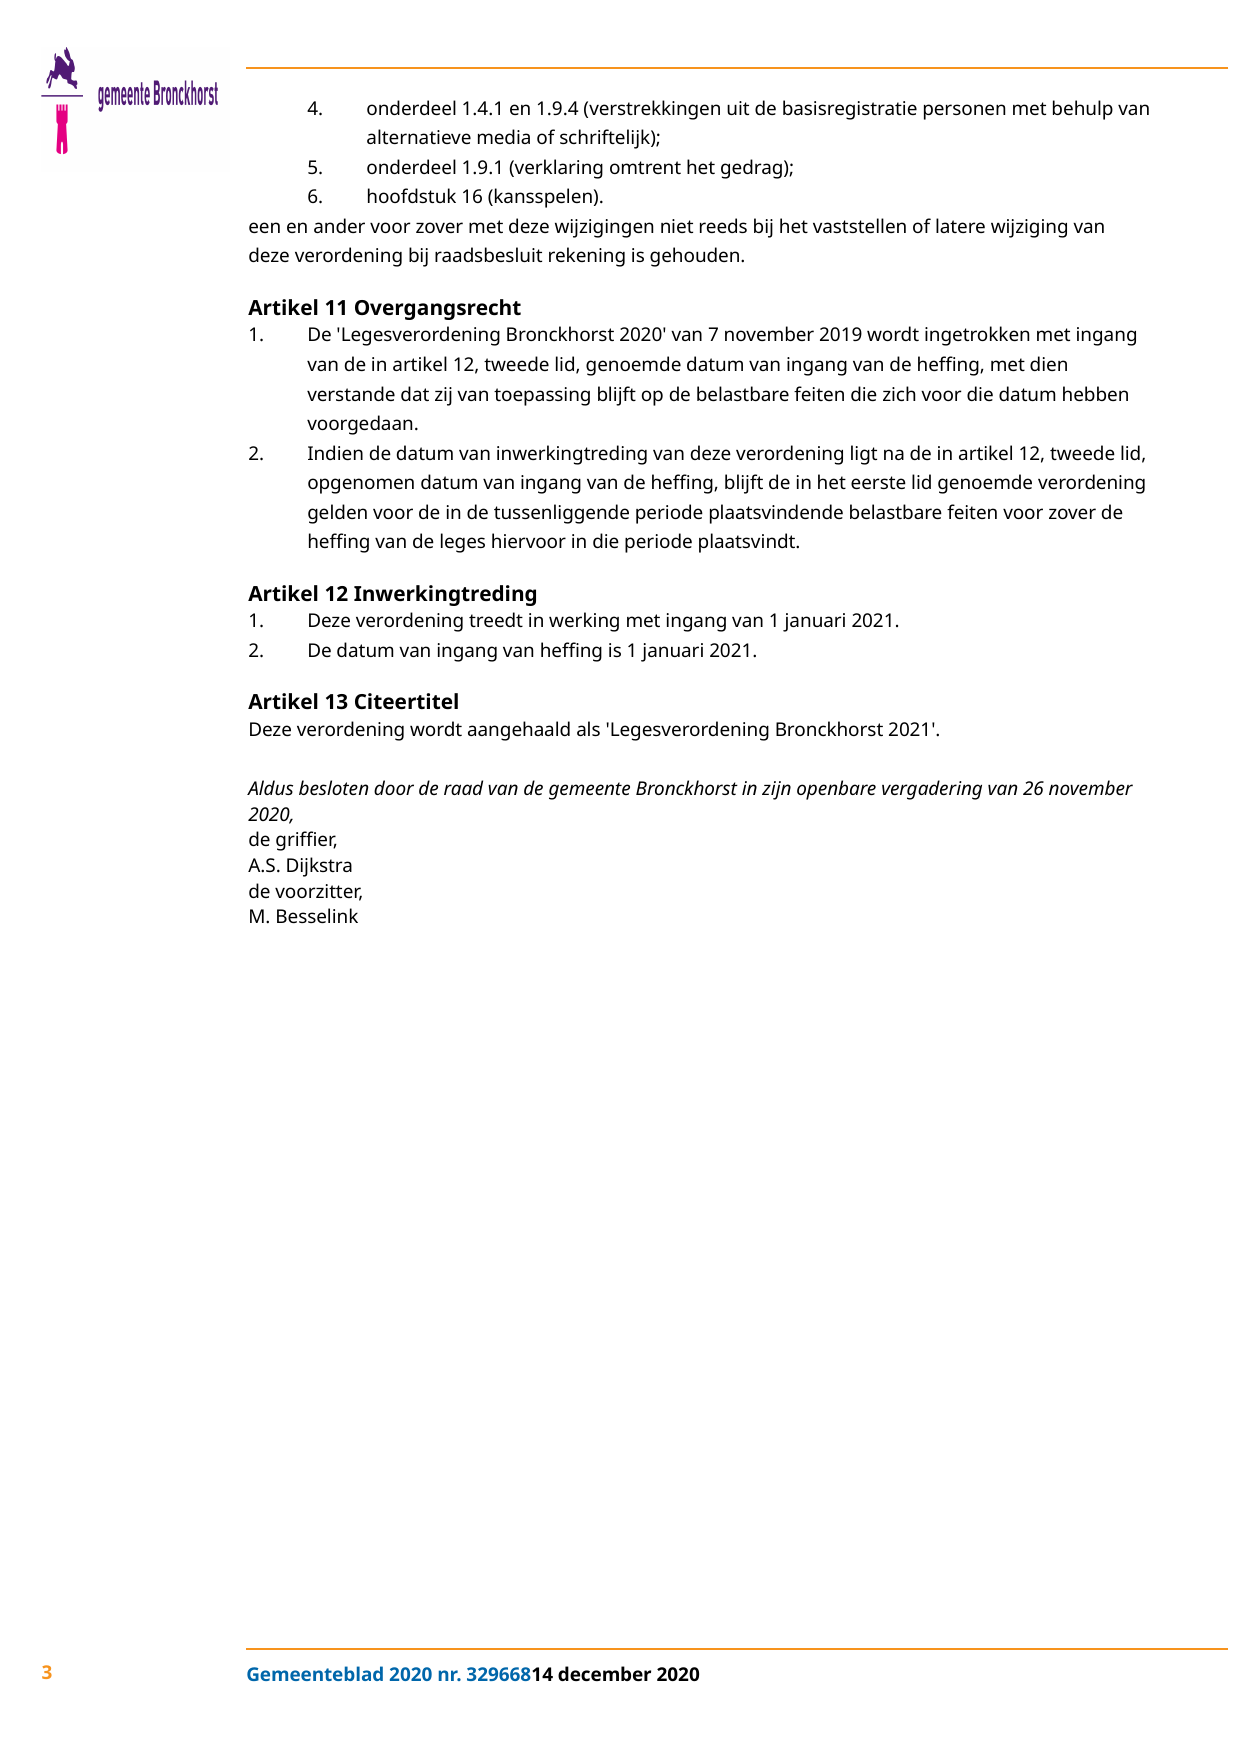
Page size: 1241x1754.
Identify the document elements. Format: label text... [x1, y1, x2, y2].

text de griffier, [248, 827, 1152, 852]
text A.S. Dijkstra [248, 852, 1152, 878]
list Indien de datum van inwerkingtreding van deze verordening ligt na de in artikel 12, tweede lid, opgenomen datum van ingang van de heffing, blijft de in het eerste lid genoemde verordening gelden voor de in de tussenliggende periode plaatsvindende belastbare feiten voor zover de heffing van de leges hiervoor in die periode plaatsvindt. [248, 440, 1152, 554]
text Deze verordening wordt aangehaald als 'Legesverordening Bronckhorst 2021'. [248, 716, 1152, 742]
text een en ander voor zover met deze wijzigingen niet reeds bij het vaststellen of latere wijziging van deze verordening bij raadsbesluit rekening is gehouden. [248, 213, 1152, 268]
list De 'Legesverordening Bronckhorst 2020' van 7 november 2019 wordt ingetrokken met ingang van de in artikel 12, tweede lid, genoemde datum van ingang van de heffing, met dien verstande dat zij van toepassing blijft op de belastbare feiten die zich voor die datum hebben voorgedaan. [248, 322, 1152, 436]
text Artikel 13 Citeertitel [248, 687, 1152, 716]
list De datum van ingang van heffing is 1 januari 2021. [248, 637, 1152, 663]
text Aldus besloten door de raad van de gemeente Bronckhorst in zijn openbare vergadering van 26 november 2020, [248, 775, 1152, 827]
list hoofdstuk 16 (kansspelen). [307, 183, 1152, 209]
picture [41, 47, 231, 172]
text de voorzitter, [248, 878, 1152, 904]
list onderdeel 1.9.1 (verklaring omtrent het gedrag); [307, 154, 1152, 180]
text M. Besselink [248, 904, 1152, 929]
text Artikel 12 Inwerkingtreding [248, 579, 1152, 607]
list onderdeel 1.4.1 en 1.9.4 (verstrekkingen uit de basisregistratie personen met behulp van alternatieve media of schriftelijk); [307, 95, 1152, 150]
list Deze verordening treedt in werking met ingang van 1 januari 2021. [248, 607, 1152, 633]
text Artikel 11 Overgangsrecht [248, 293, 1152, 322]
